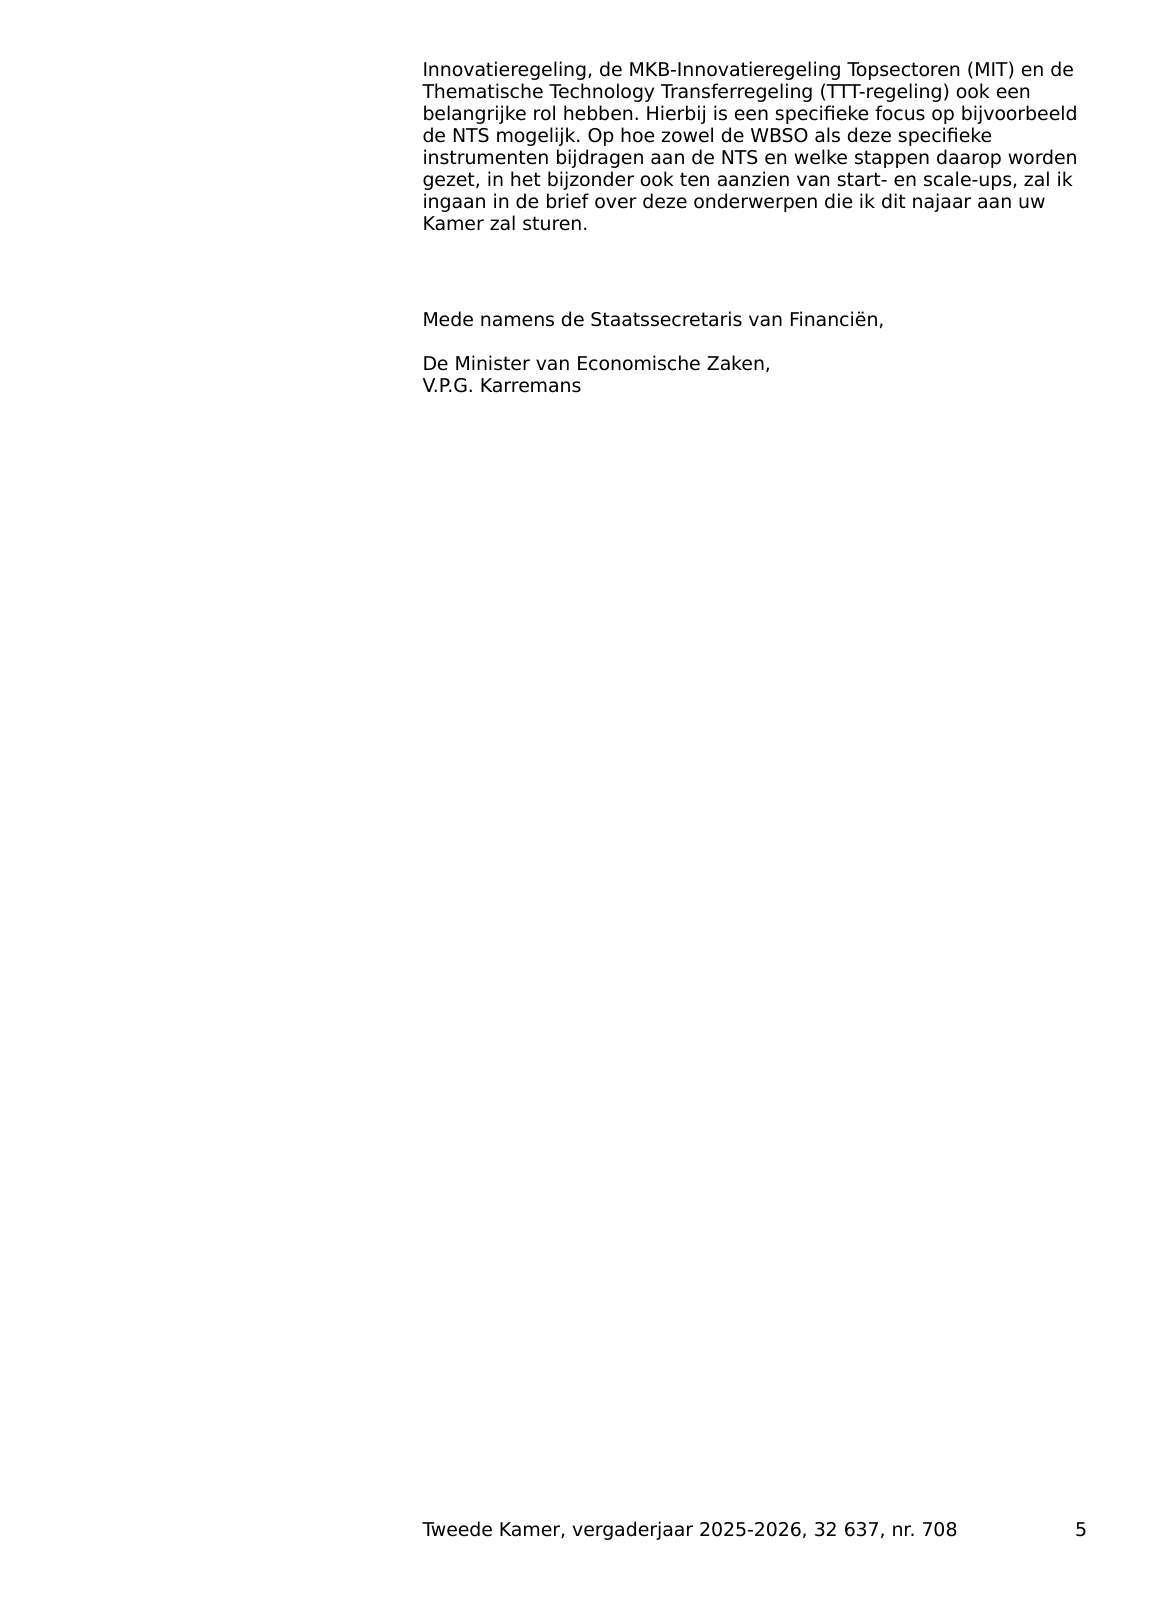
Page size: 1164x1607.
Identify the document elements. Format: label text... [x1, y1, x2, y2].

text De Minister van Economische Zaken, V.P.G. Karremans [422, 353, 1087, 397]
text Innovatieregeling, de MKB-Innovatieregeling Topsectoren (MIT) en de Thematische Technology Transferregeling (TTT-regeling) ook een belangrijke rol hebben. Hierbij is een specifieke focus op bijvoorbeeld de NTS mogelijk. Op hoe zowel de WBSO als deze specifieke instrumenten bijdragen aan de NTS en welke stappen daarop worden gezet, in het bijzonder ook ten aanzien van start- en scale-ups, zal ik ingaan in de brief over deze onderwerpen die ik dit najaar aan uw Kamer zal sturen. [422, 59, 1087, 235]
text Mede namens de Staatssecretaris van Financiën, [422, 309, 1087, 331]
